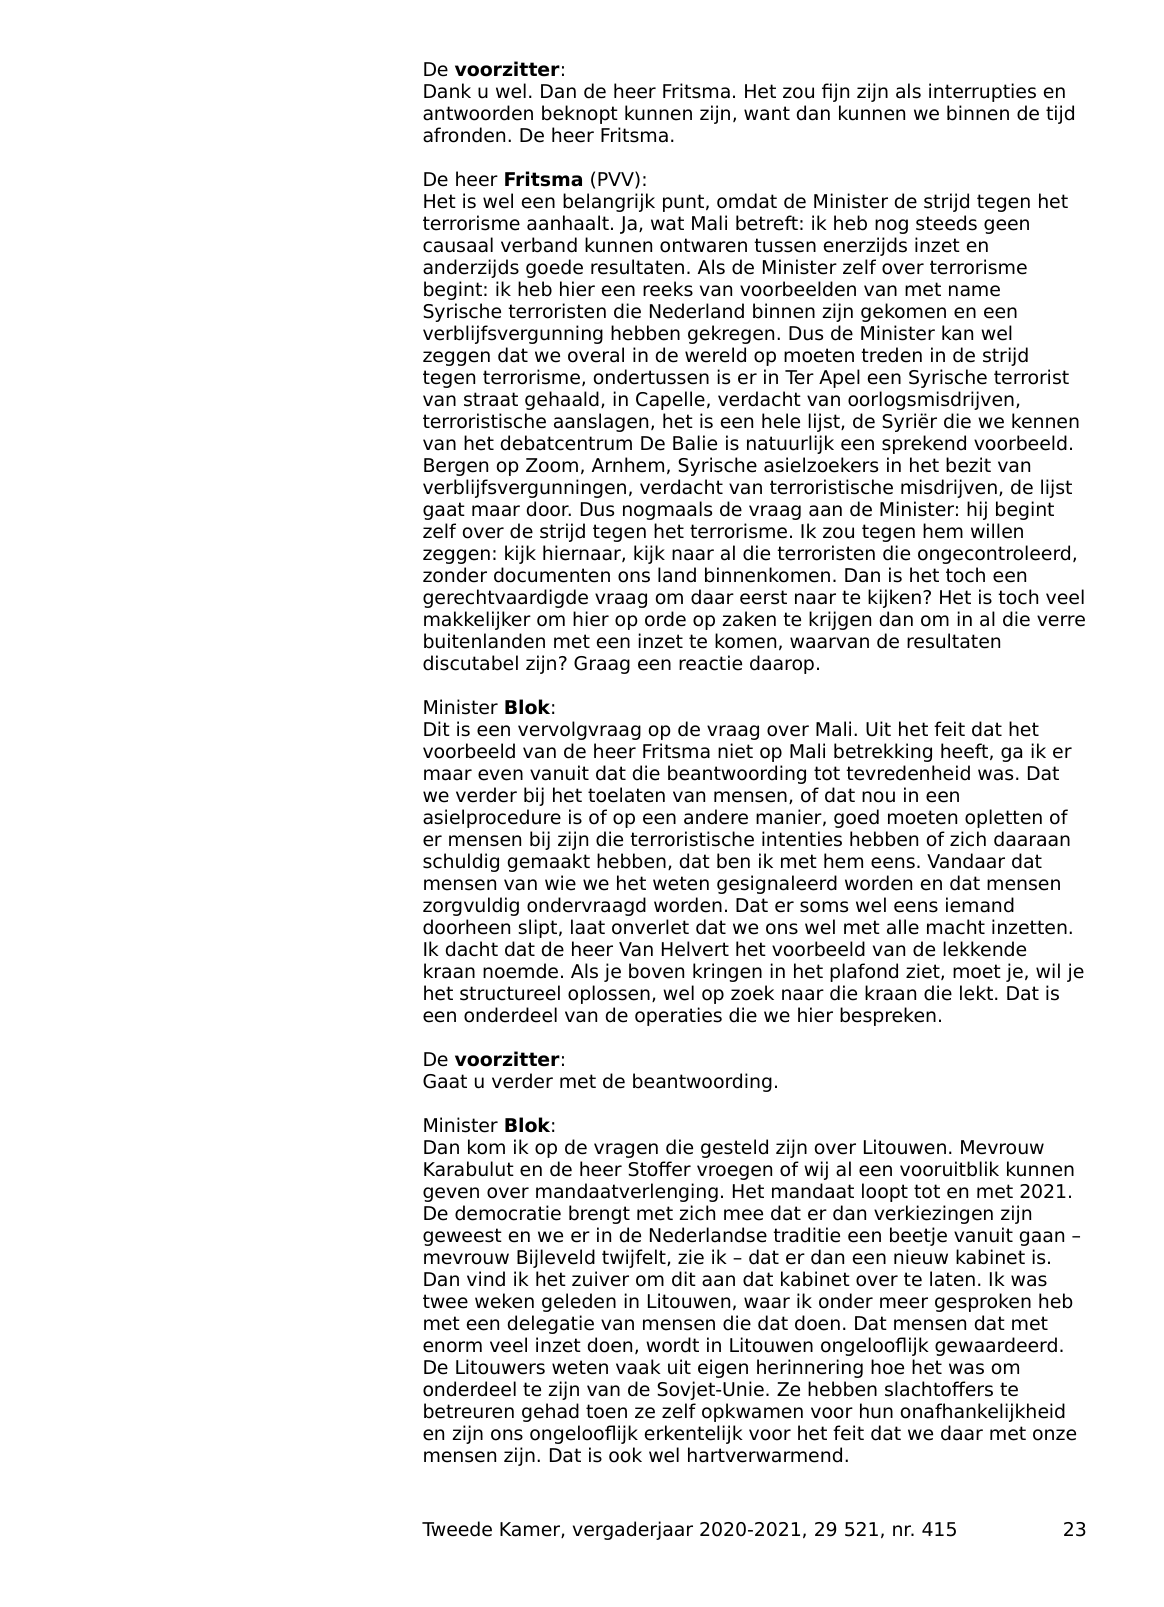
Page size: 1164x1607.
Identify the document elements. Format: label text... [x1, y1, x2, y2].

text Het is wel een belangrijk punt, omdat de Minister de strijd tegen het terrorisme aanhaalt. Ja, wat Mali betreft: ik heb nog steeds geen causaal verband kunnen ontwaren tussen enerzijds inzet en anderzijds goede resultaten. Als de Minister zelf over terrorisme begint: ik heb hier een reeks van voorbeelden van met name Syrische terroristen die Nederland binnen zijn gekomen en een verblijfsvergunning hebben gekregen. Dus de Minister kan wel zeggen dat we overal in de wereld op moeten treden in de strijd tegen terrorisme, ondertussen is er in Ter Apel een Syrische terrorist van straat gehaald, in Capelle, verdacht van oorlogsmisdrijven, terroristische aanslagen, het is een hele lijst, de Syriër die we kennen van het debatcentrum De Balie is natuurlijk een sprekend voorbeeld. Bergen op Zoom, Arnhem, Syrische asielzoekers in het bezit van verblijfsvergunningen, verdacht van terroristische misdrijven, de lijst gaat maar door. Dus nogmaals de vraag aan de Minister: hij begint zelf over de strijd tegen het terrorisme. Ik zou tegen hem willen zeggen: kijk hiernaar, kijk naar al die terroristen die ongecontroleerd, zonder documenten ons land binnenkomen. Dan is het toch een gerechtvaardigde vraag om daar eerst naar te kijken? Het is toch veel makkelijker om hier op orde op zaken te krijgen dan om in al die verre buitenlanden met een inzet te komen, waarvan de resultaten discutabel zijn? Graag een reactie daarop. [422, 191, 1087, 675]
text Dan kom ik op de vragen die gesteld zijn over Litouwen. Mevrouw Karabulut en de heer Stoffer vroegen of wij al een vooruitblik kunnen geven over mandaatverlenging. Het mandaat loopt tot en met 2021. De democratie brengt met zich mee dat er dan verkiezingen zijn geweest en we er in de Nederlandse traditie een beetje vanuit gaan – mevrouw Bijleveld twijfelt, zie ik – dat er dan een nieuw kabinet is. Dan vind ik het zuiver om dit aan dat kabinet over te laten. Ik was twee weken geleden in Litouwen, waar ik onder meer gesproken heb met een delegatie van mensen die dat doen. Dat mensen dat met enorm veel inzet doen, wordt in Litouwen ongelooflijk gewaardeerd. De Litouwers weten vaak uit eigen herinnering hoe het was om onderdeel te zijn van de Sovjet-Unie. Ze hebben slachtoffers te betreuren gehad toen ze zelf opkwamen voor hun onafhankelijkheid en zijn ons ongelooflijk erkentelijk voor het feit dat we daar met onze mensen zijn. Dat is ook wel hartverwarmend. [422, 1137, 1087, 1467]
text De voorzitter: [422, 1049, 1087, 1071]
text Dit is een vervolgvraag op de vraag over Mali. Uit het feit dat het voorbeeld van de heer Fritsma niet op Mali betrekking heeft, ga ik er maar even vanuit dat die beantwoording tot tevredenheid was. Dat we verder bij het toelaten van mensen, of dat nou in een asielprocedure is of op een andere manier, goed moeten opletten of er mensen bij zijn die terroristische intenties hebben of zich daaraan schuldig gemaakt hebben, dat ben ik met hem eens. Vandaar dat mensen van wie we het weten gesignaleerd worden en dat mensen zorgvuldig ondervraagd worden. Dat er soms wel eens iemand doorheen slipt, laat onverlet dat we ons wel met alle macht inzetten. Ik dacht dat de heer Van Helvert het voorbeeld van de lekkende kraan noemde. Als je boven kringen in het plafond ziet, moet je, wil je het structureel oplossen, wel op zoek naar die kraan die lekt. Dat is een onderdeel van de operaties die we hier bespreken. [422, 719, 1087, 1027]
text Dank u wel. Dan de heer Fritsma. Het zou fijn zijn als interrupties en antwoorden beknopt kunnen zijn, want dan kunnen we binnen de tijd afronden. De heer Fritsma. [422, 81, 1087, 147]
text Minister Blok: [422, 1115, 1087, 1137]
text De heer Fritsma (PVV): [422, 169, 1087, 191]
text Gaat u verder met de beantwoording. [422, 1071, 1087, 1093]
text De voorzitter: [422, 59, 1087, 81]
text Minister Blok: [422, 697, 1087, 719]
